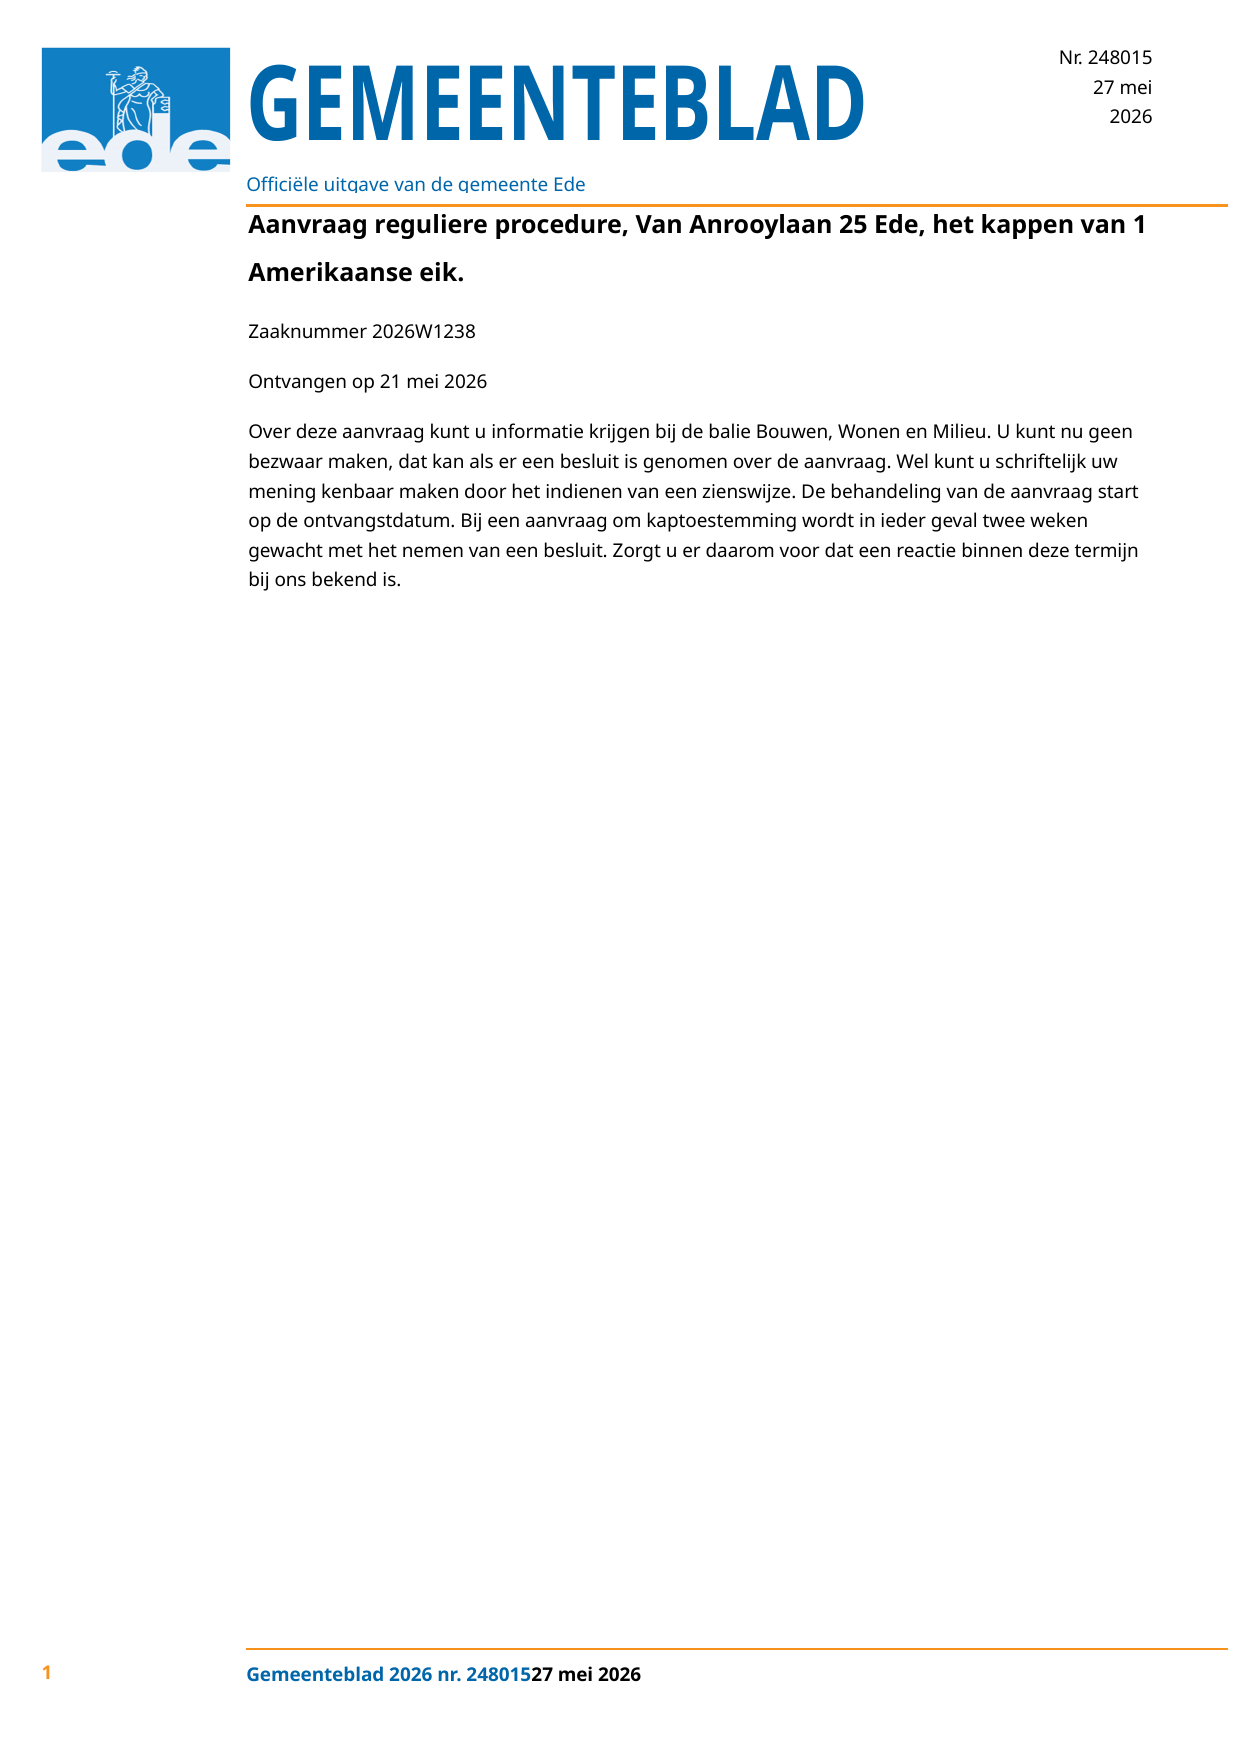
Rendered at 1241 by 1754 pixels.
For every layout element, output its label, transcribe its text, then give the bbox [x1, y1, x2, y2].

text Ontvangen op 21 mei 2026 [248, 368, 1152, 394]
text Zaaknummer 2026W1238 [248, 318, 1152, 344]
text Aanvraag reguliere procedure, Van Anrooylaan 25 Ede, het kappen van 1 Amerikaanse eik. [248, 207, 1152, 288]
picture [41, 47, 231, 172]
text Over deze aanvraag kunt u informatie krijgen bij de balie Bouwen, Wonen en Milieu. U kunt nu geen bezwaar maken, dat kan als er een besluit is genomen over de aanvraag. Wel kunt u schriftelijk uw mening kenbaar maken door het indienen van een zienswijze. De behandeling van de aanvraag start op de ontvangstdatum. Bij een aanvraag om kaptoestemming wordt in ieder geval twee weken gewacht met het nemen van een besluit. Zorgt u er daarom voor dat een reactie binnen deze termijn bij ons bekend is. [248, 419, 1152, 592]
